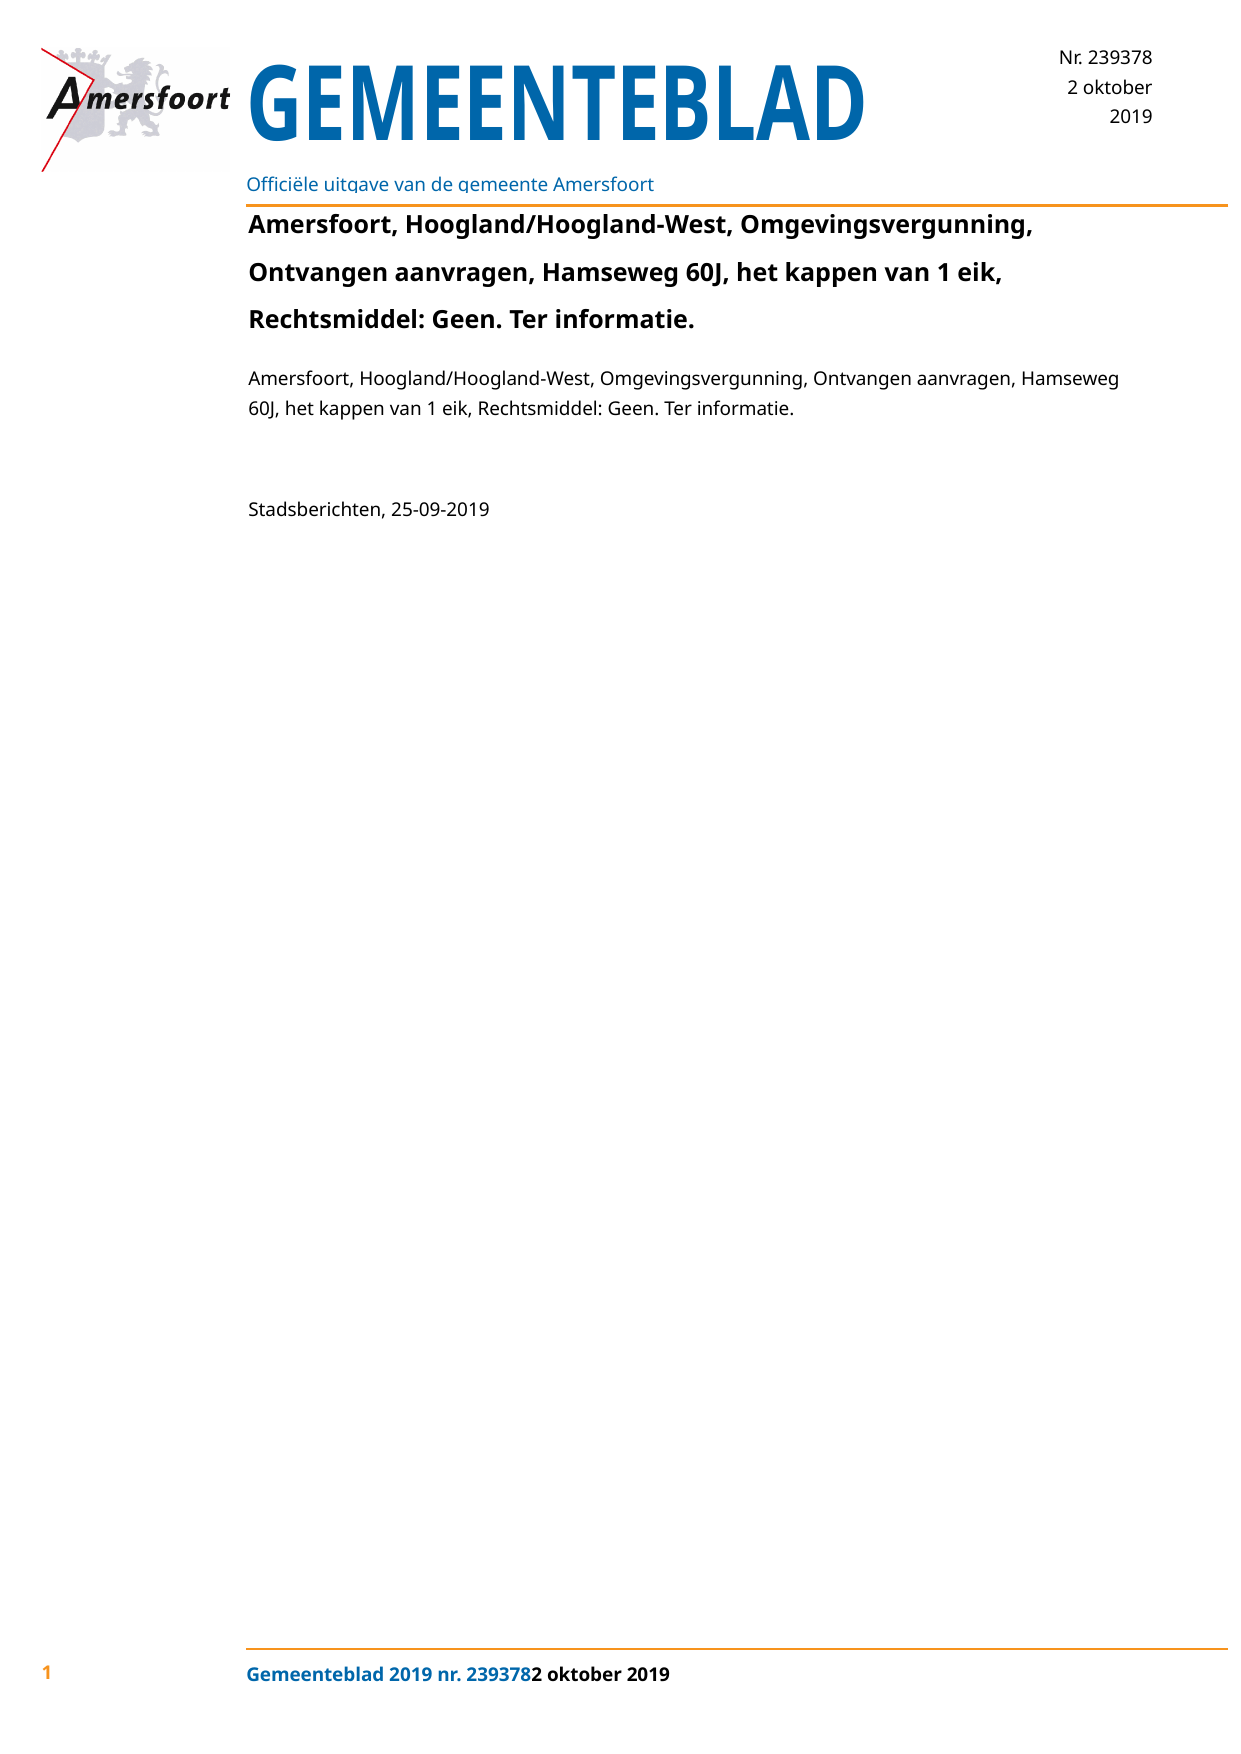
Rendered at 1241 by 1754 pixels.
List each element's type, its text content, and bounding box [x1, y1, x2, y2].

text Amersfoort, Hoogland/Hoogland-West, Omgevingsvergunning, Ontvangen aanvragen, Hamseweg 60J, het kappen van 1 eik, Rechtsmiddel: Geen. Ter informatie. [248, 207, 1152, 336]
text Stadsberichten, 25-09-2019 [248, 496, 1152, 522]
picture [41, 47, 231, 172]
text Amersfoort, Hoogland/Hoogland-West, Omgevingsvergunning, Ontvangen aanvragen, Hamseweg 60J, het kappen van 1 eik, Rechtsmiddel: Geen. Ter informatie. [248, 366, 1152, 421]
